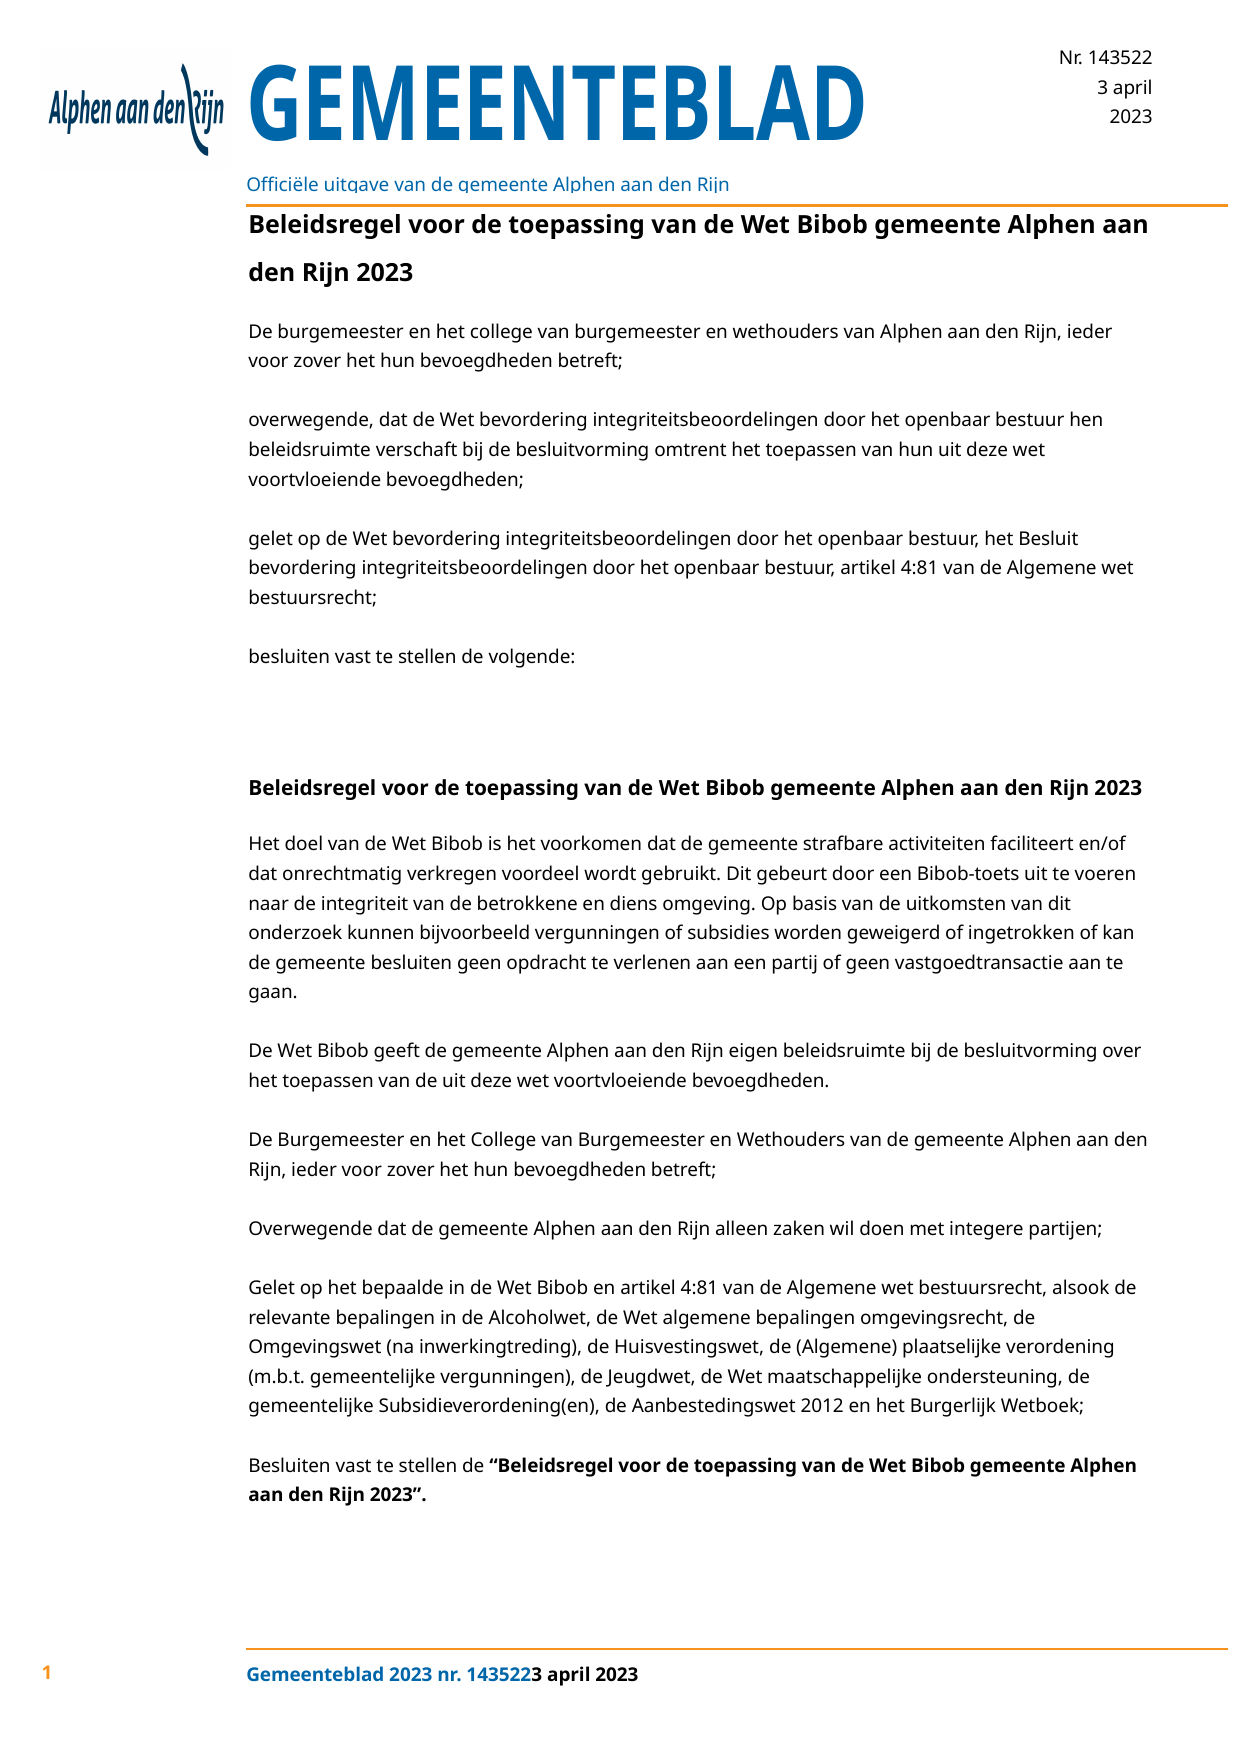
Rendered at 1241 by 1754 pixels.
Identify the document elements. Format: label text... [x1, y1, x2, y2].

text De Wet Bibob geeft de gemeente Alphen aan den Rijn eigen beleidsruimte bij de besluitvorming over het toepassen van de uit deze wet voortvloeiende bevoegdheden. [248, 1038, 1152, 1093]
text Overwegende dat de gemeente Alphen aan den Rijn alleen zaken wil doen met integere partijen; [248, 1215, 1152, 1241]
text gelet op de Wet bevordering integriteitsbeoordelingen door het openbaar bestuur, het Besluit bevordering integriteitsbeoordelingen door het openbaar bestuur, artikel 4:81 van de Algemene wet bestuursrecht; [248, 525, 1152, 610]
text Gelet op het bepaalde in de Wet Bibob en artikel 4:81 van de Algemene wet bestuursrecht, alsook de relevante bepalingen in de Alcoholwet, de Wet algemene bepalingen omgevingsrecht, de Omgevingswet (na inwerkingtreding), de Huisvestingswet, de (Algemene) plaatselijke verordening (m.b.t. gemeentelijke vergunningen), de Jeugdwet, de Wet maatschappelijke ondersteuning, de gemeentelijke Subsidieverordening(en), de Aanbestedingswet 2012 en het Burgerlijk Wetboek; [248, 1274, 1152, 1418]
text De Burgemeester en het College van Burgemeester en Wethouders van de gemeente Alphen aan den Rijn, ieder voor zover het hun bevoegdheden betreft; [248, 1126, 1152, 1182]
text De burgemeester en het college van burgemeester en wethouders van Alphen aan den Rijn, ieder voor zover het hun bevoegdheden betreft; [248, 318, 1152, 373]
text Besluiten vast te stellen de “Beleidsregel voor de toepassing van de Wet Bibob gemeente Alphen aan den Rijn 2023”. [248, 1452, 1152, 1507]
text overwegende, dat de Wet bevordering integriteitsbeoordelingen door het openbaar bestuur hen beleidsruimte verschaft bij de besluitvorming omtrent het toepassen van hun uit deze wet voortvloeiende bevoegdheden; [248, 407, 1152, 492]
picture [41, 47, 231, 172]
text besluiten vast te stellen de volgende: [248, 643, 1152, 669]
text Beleidsregel voor de toepassing van de Wet Bibob gemeente Alphen aan den Rijn 2023 [248, 773, 1152, 801]
text Beleidsregel voor de toepassing van de Wet Bibob gemeente Alphen aan den Rijn 2023 [248, 207, 1152, 288]
text Het doel van de Wet Bibob is het voorkomen dat de gemeente strafbare activiteiten faciliteert en/of dat onrechtmatig verkregen voordeel wordt gebruikt. Dit gebeurt door een Bibob-toets uit te voeren naar de integriteit van de betrokkene en diens omgeving. Op basis van de uitkomsten van dit onderzoek kunnen bijvoorbeeld vergunningen of subsidies worden geweigerd of ingetrokken of kan de gemeente besluiten geen opdracht te verlenen aan een partij of geen vastgoedtransactie aan te gaan. [248, 831, 1152, 1004]
